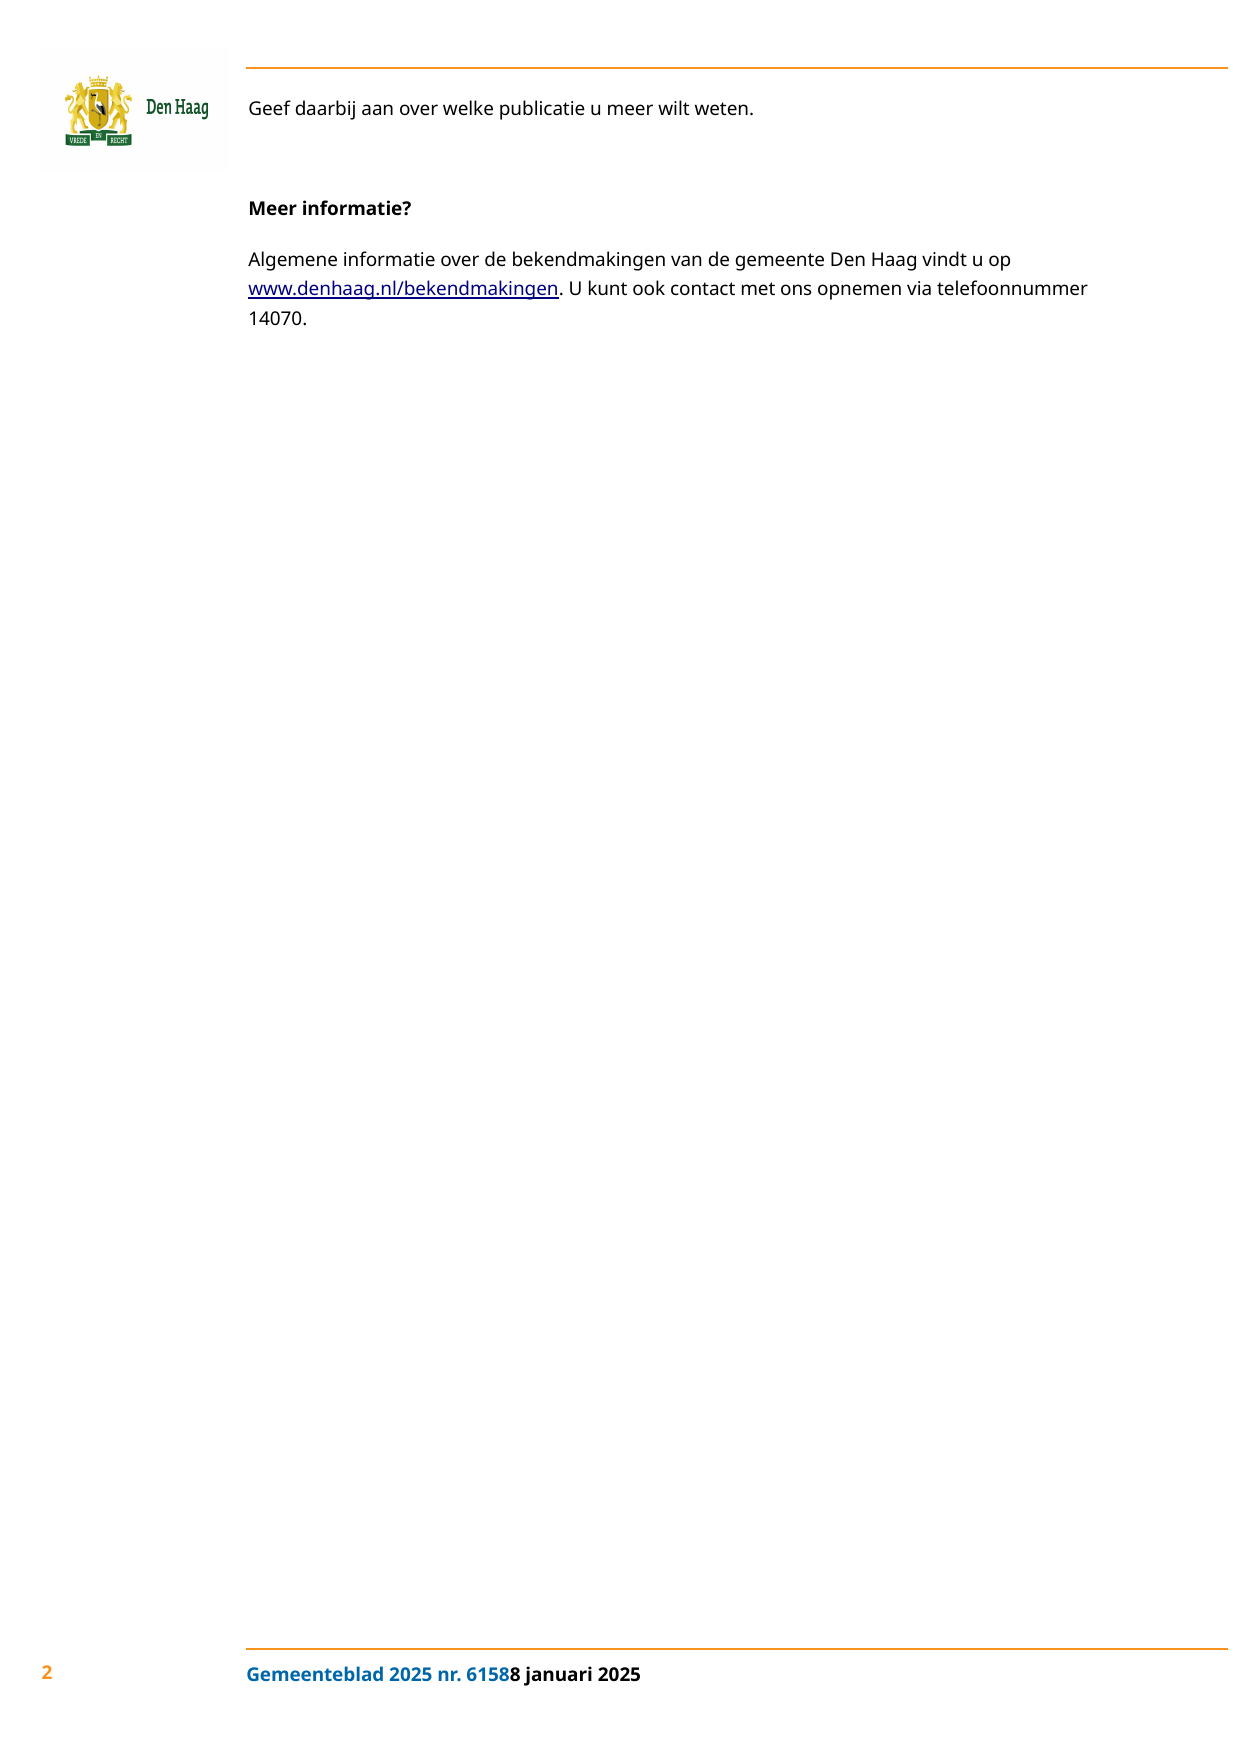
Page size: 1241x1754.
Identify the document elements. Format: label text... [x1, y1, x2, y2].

text Algemene informatie over de bekendmakingen van de gemeente Den Haag vindt u op www.denhaag.nl/bekendmakingen. U kunt ook contact met ons opnemen via telefoonnummer 14070. [248, 246, 1152, 331]
text Geef daarbij aan over welke publicatie u meer wilt weten. [248, 95, 1152, 121]
picture [41, 47, 231, 172]
text Meer informatie? [248, 196, 1152, 221]
